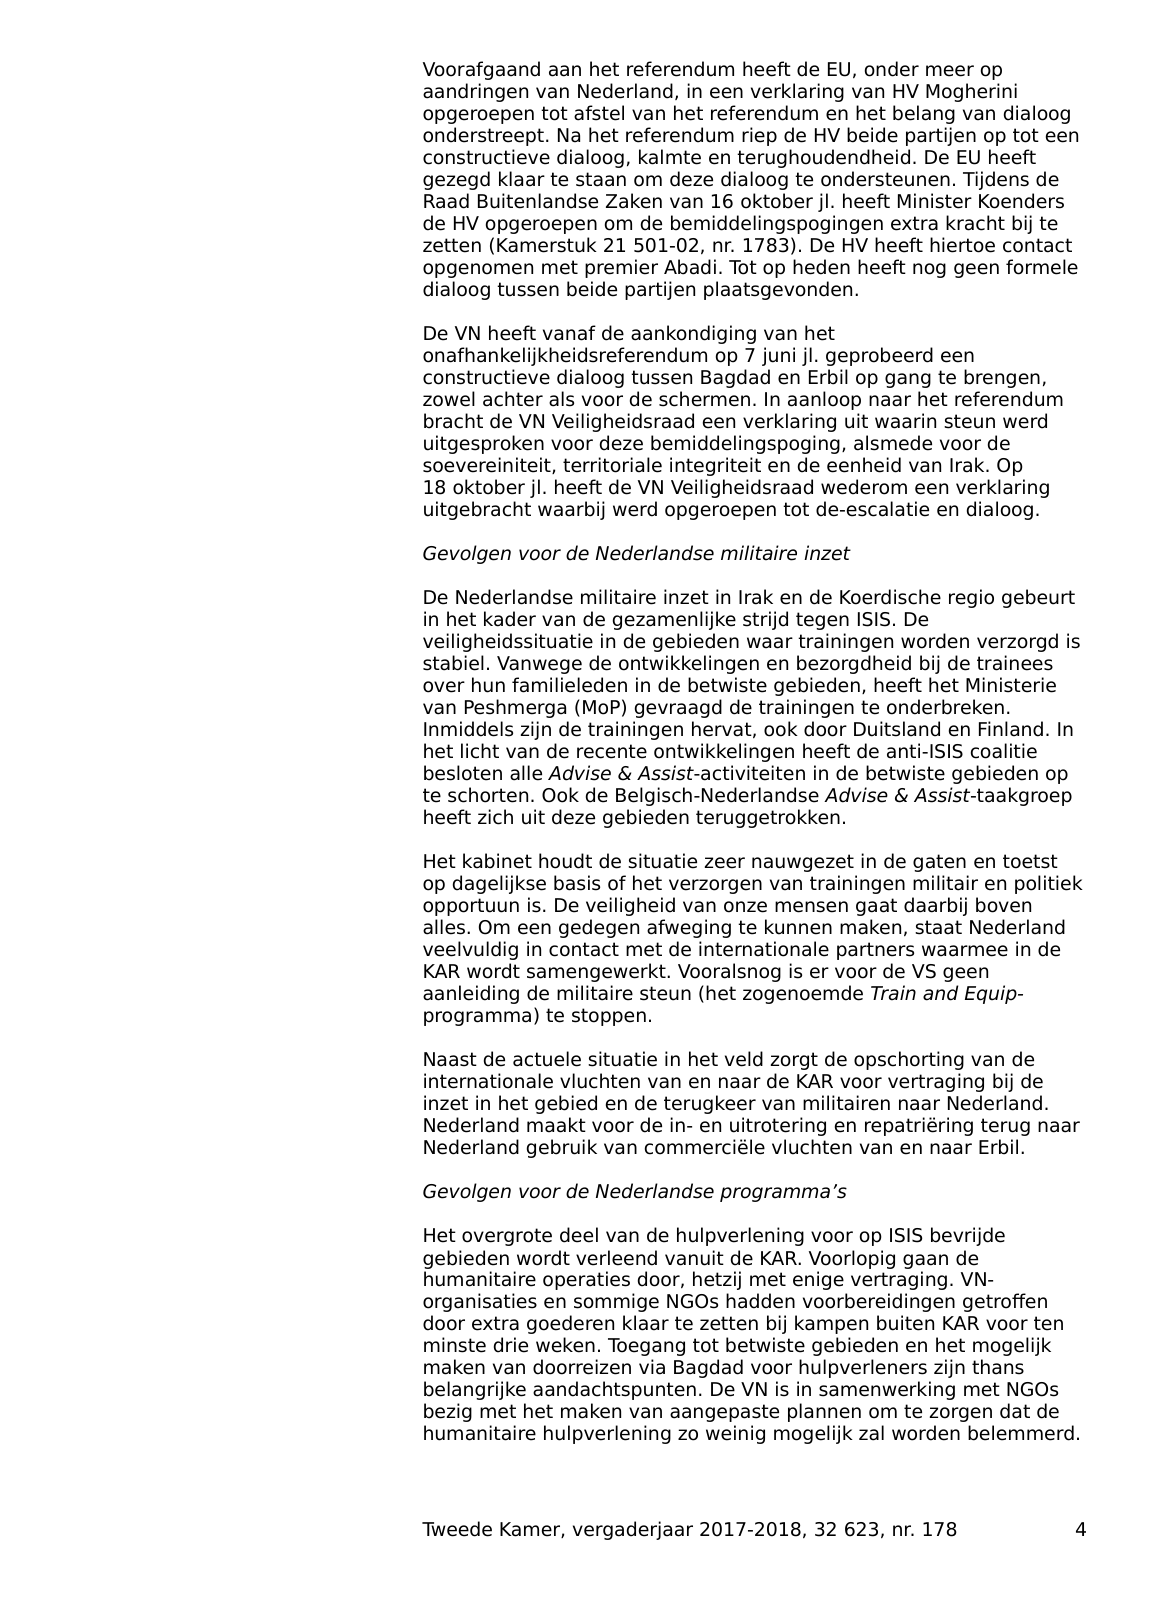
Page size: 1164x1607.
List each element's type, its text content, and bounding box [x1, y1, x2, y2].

subtitle Gevolgen voor de Nederlandse programma’s [422, 1181, 1087, 1203]
text Het overgrote deel van de hulpverlening voor op ISIS bevrijde gebieden wordt verleend vanuit de KAR. Voorlopig gaan de humanitaire operaties door, hetzij met enige vertraging. VN-organisaties en sommige NGOs hadden voorbereidingen getroffen door extra goederen klaar te zetten bij kampen buiten KAR voor ten minste drie weken. Toegang tot betwiste gebieden en het mogelijk maken van doorreizen via Bagdad voor hulpverleners zijn thans belangrijke aandachtspunten. De VN is in samenwerking met NGOs bezig met het maken van aangepaste plannen om te zorgen dat de humanitaire hulpverlening zo weinig mogelijk zal worden belemmerd. [422, 1225, 1087, 1445]
text Het kabinet houdt de situatie zeer nauwgezet in de gaten en toetst op dagelijkse basis of het verzorgen van trainingen militair en politiek opportuun is. De veiligheid van onze mensen gaat daarbij boven alles. Om een gedegen afweging te kunnen maken, staat Nederland veelvuldig in contact met de internationale partners waarmee in de KAR wordt samengewerkt. Vooralsnog is er voor de VS geen aanleiding de militaire steun (het zogenoemde Train and Equip- programma) te stoppen. [422, 851, 1087, 1027]
text Voorafgaand aan het referendum heeft de EU, onder meer op aandringen van Nederland, in een verklaring van HV Mogherini opgeroepen tot afstel van het referendum en het belang van dialoog onderstreept. Na het referendum riep de HV beide partijen op tot een constructieve dialoog, kalmte en terughoudendheid. De EU heeft gezegd klaar te staan om deze dialoog te ondersteunen. Tijdens de Raad Buitenlandse Zaken van 16 oktober jl. heeft Minister Koenders de HV opgeroepen om de bemiddelingspogingen extra kracht bij te zetten (Kamerstuk 21 501-02, nr. 1783). De HV heeft hiertoe contact opgenomen met premier Abadi. Tot op heden heeft nog geen formele dialoog tussen beide partijen plaatsgevonden. [422, 59, 1087, 301]
text Naast de actuele situatie in het veld zorgt de opschorting van de internationale vluchten van en naar de KAR voor vertraging bij de inzet in het gebied en de terugkeer van militairen naar Nederland. Nederland maakt voor de in- en uitrotering en repatriëring terug naar Nederland gebruik van commerciële vluchten van en naar Erbil. [422, 1049, 1087, 1159]
subtitle Gevolgen voor de Nederlandse militaire inzet [422, 543, 1087, 565]
text De Nederlandse militaire inzet in Irak en de Koerdische regio gebeurt in het kader van de gezamenlijke strijd tegen ISIS. De veiligheidssituatie in de gebieden waar trainingen worden verzorgd is stabiel. Vanwege de ontwikkelingen en bezorgdheid bij de trainees over hun familieleden in de betwiste gebieden, heeft het Ministerie van Peshmerga (MoP) gevraagd de trainingen te onderbreken. Inmiddels zijn de trainingen hervat, ook door Duitsland en Finland. In het licht van de recente ontwikkelingen heeft de anti-ISIS coalitie besloten alle Advise & Assist-activiteiten in de betwiste gebieden op te schorten. Ook de Belgisch-Nederlandse Advise & Assist-taakgroep heeft zich uit deze gebieden teruggetrokken. [422, 587, 1087, 829]
text De VN heeft vanaf de aankondiging van het onafhankelijkheidsreferendum op 7 juni jl. geprobeerd een constructieve dialoog tussen Bagdad en Erbil op gang te brengen, zowel achter als voor de schermen. In aanloop naar het referendum bracht de VN Veiligheidsraad een verklaring uit waarin steun werd uitgesproken voor deze bemiddelingspoging, alsmede voor de soevereiniteit, territoriale integriteit en de eenheid van Irak. Op 18 oktober jl. heeft de VN Veiligheidsraad wederom een verklaring uitgebracht waarbij werd opgeroepen tot de-escalatie en dialoog. [422, 323, 1087, 521]
